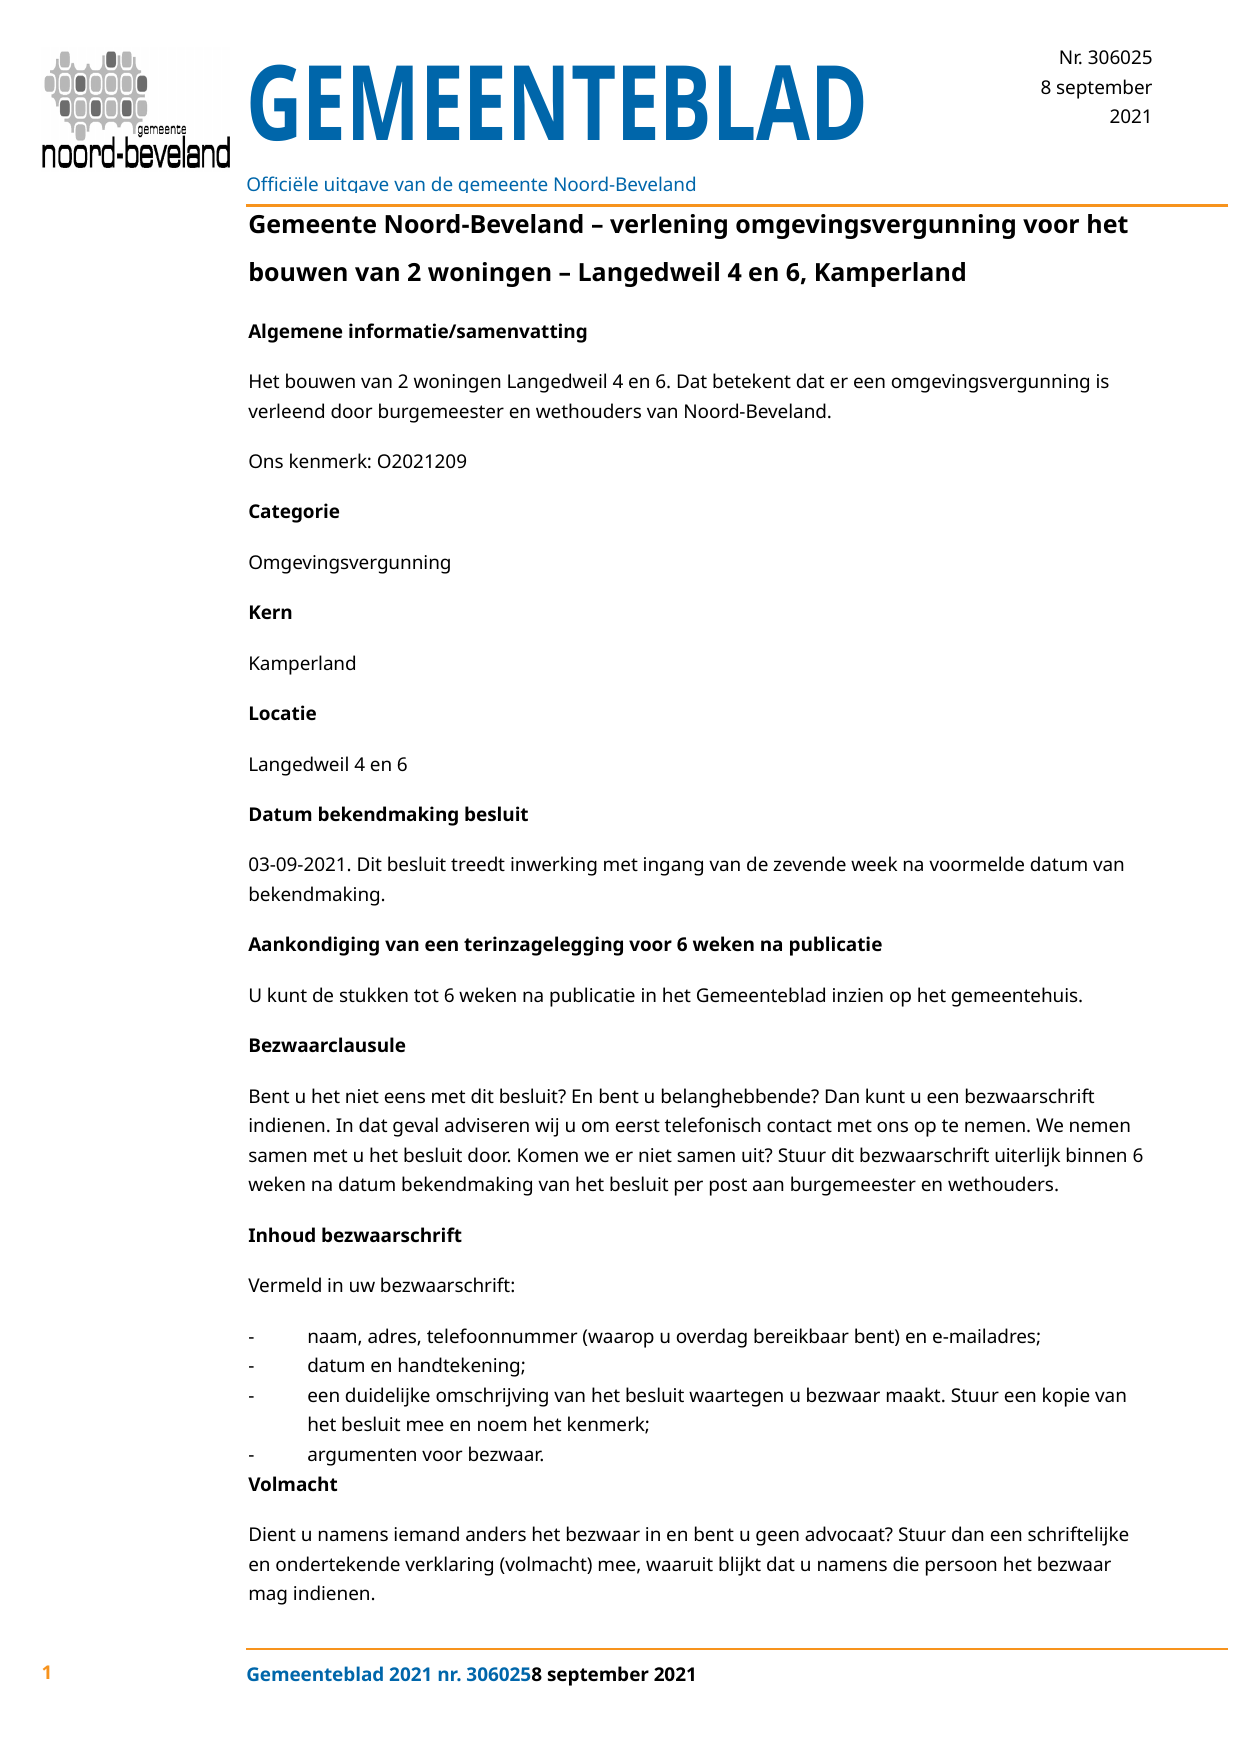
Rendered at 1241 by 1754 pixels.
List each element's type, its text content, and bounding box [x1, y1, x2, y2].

text Locatie [248, 700, 1152, 726]
text Omgevingsvergunning [248, 549, 1152, 575]
text Vermeld in uw bezwaarschrift: [248, 1272, 1152, 1298]
text Bent u het niet eens met dit besluit? En bent u belanghebbende? Dan kunt u een bezwaarschrift indienen. In dat geval adviseren wij u om eerst telefonisch contact met ons op te nemen. We nemen samen met u het besluit door. Komen we er niet samen uit? Stuur dit bezwaarschrift uiterlijk binnen 6 weken na datum bekendmaking van het besluit per post aan burgemeester en wethouders. [248, 1083, 1152, 1197]
text Kamperland [248, 650, 1152, 676]
text Categorie [248, 499, 1152, 524]
picture [41, 47, 231, 172]
text Ons kenmerk: O2021209 [248, 448, 1152, 474]
list naam, adres, telefoonnummer (waarop u overdag bereikbaar bent) en e-mailadres; [248, 1323, 1152, 1349]
list argumenten voor bezwaar. [248, 1441, 1152, 1467]
text 03-09-2021. Dit besluit treedt inwerking met ingang van de zevende week na voormelde datum van bekendmaking. [248, 852, 1152, 907]
text Dient u namens iemand anders het bezwaar in en bent u geen advocaat? Stuur dan een schriftelijke en ondertekende verklaring (volmacht) mee, waaruit blijkt dat u namens die persoon het bezwaar mag indienen. [248, 1521, 1152, 1606]
text Het bouwen van 2 woningen Langedweil 4 en 6. Dat betekent dat er een omgevingsvergunning is verleend door burgemeester en wethouders van Noord-Beveland. [248, 368, 1152, 424]
text Gemeente Noord-Beveland – verlening omgevingsvergunning voor het bouwen van 2 woningen – Langedweil 4 en 6, Kamperland [248, 207, 1152, 288]
list een duidelijke omschrijving van het besluit waartegen u bezwaar maakt. Stuur een kopie van het besluit mee en noem het kenmerk; [248, 1382, 1152, 1437]
text Bezwaarclausule [248, 1032, 1152, 1058]
text Algemene informatie/samenvatting [248, 318, 1152, 344]
text Inhoud bezwaarschrift [248, 1222, 1152, 1248]
text Datum bekendmaking besluit [248, 801, 1152, 827]
list datum en handtekening; [248, 1352, 1152, 1378]
text Kern [248, 599, 1152, 625]
text Aankondiging van een terinzagelegging voor 6 weken na publicatie [248, 932, 1152, 957]
text U kunt de stukken tot 6 weken na publicatie in het Gemeenteblad inzien op het gemeentehuis. [248, 982, 1152, 1008]
text Langedweil 4 en 6 [248, 751, 1152, 777]
text Volmacht [248, 1471, 1152, 1497]
